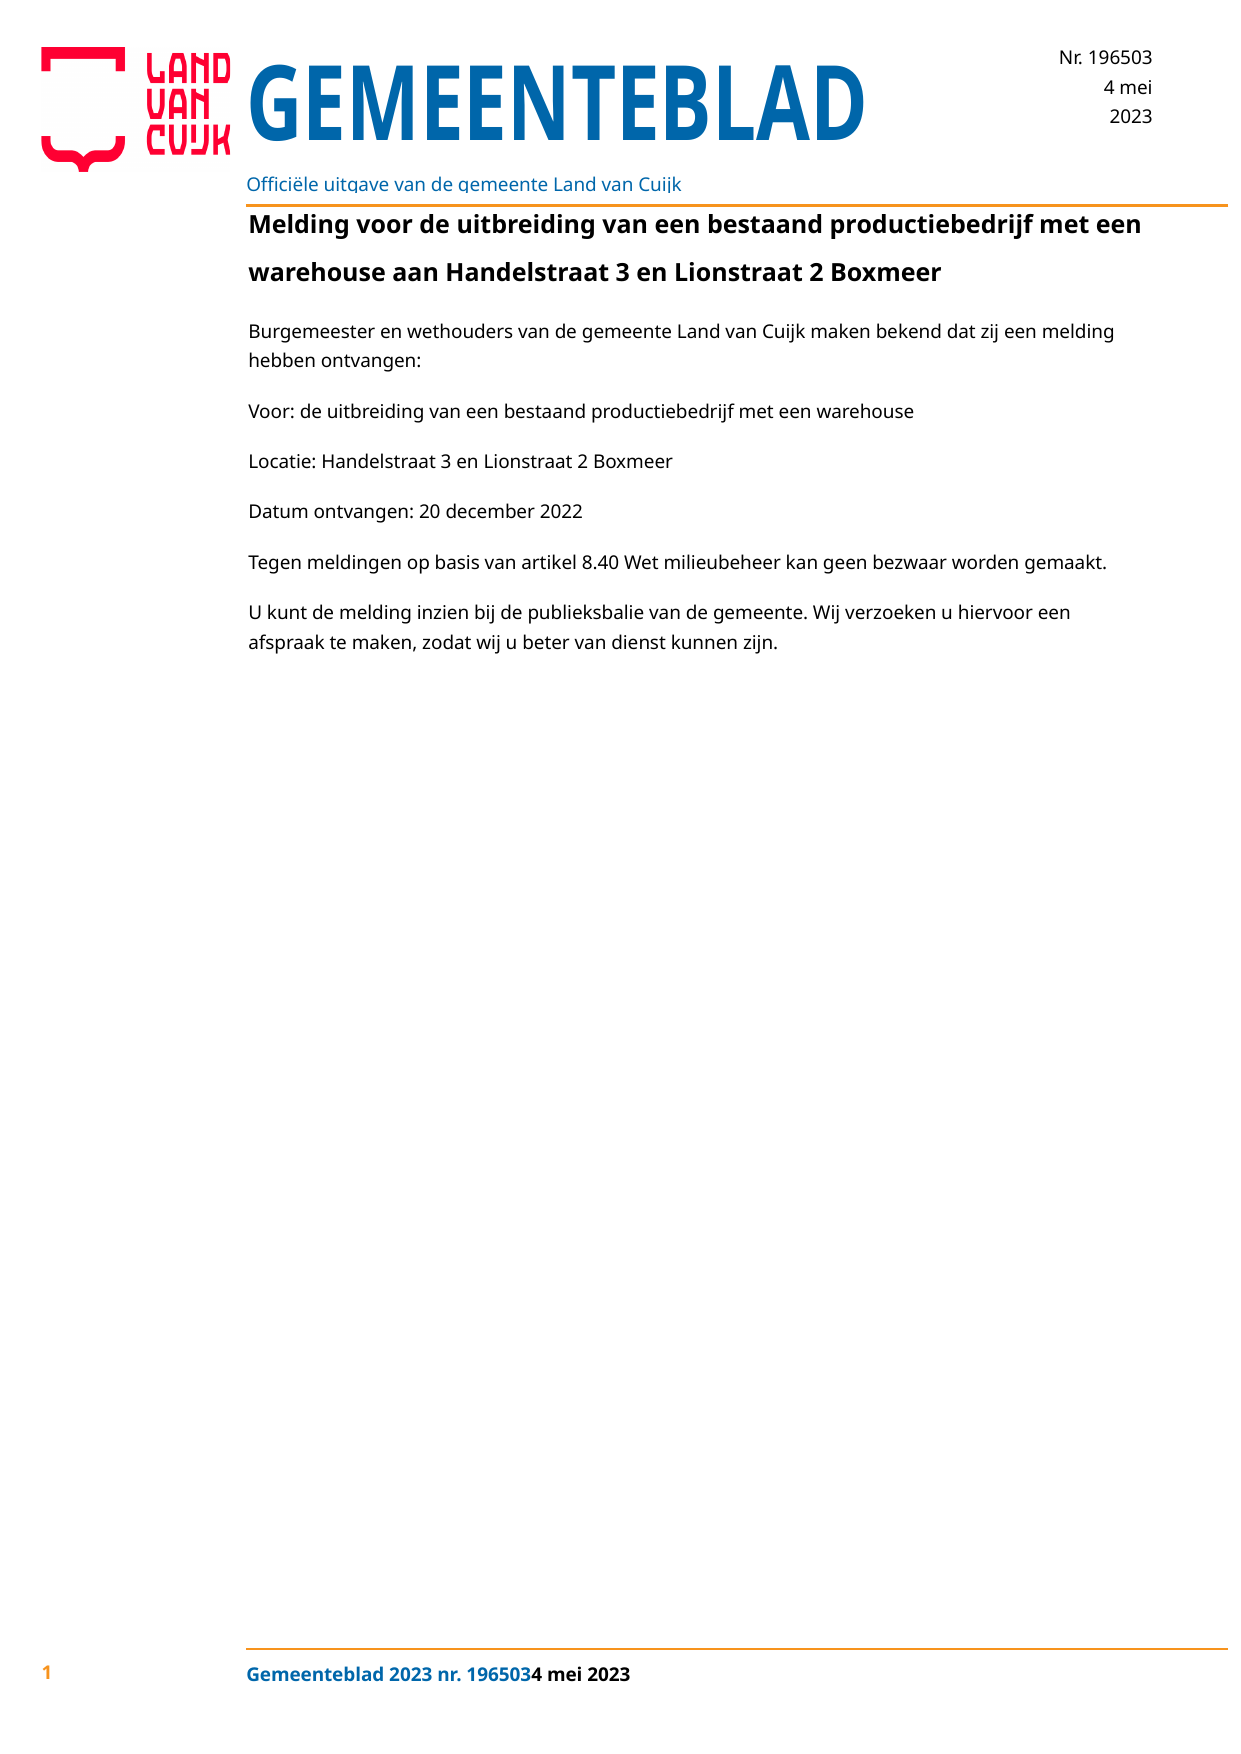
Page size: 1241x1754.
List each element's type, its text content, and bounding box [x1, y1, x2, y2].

text Melding voor de uitbreiding van een bestaand productiebedrijf met een warehouse aan Handelstraat 3 en Lionstraat 2 Boxmeer [248, 207, 1152, 288]
text Datum ontvangen: 20 december 2022 [248, 499, 1152, 524]
text U kunt de melding inzien bij de publieksbalie van de gemeente. Wij verzoeken u hiervoor een afspraak te maken, zodat wij u beter van dienst kunnen zijn. [248, 599, 1152, 655]
text Tegen meldingen op basis van artikel 8.40 Wet milieubeheer kan geen bezwaar worden gemaakt. [248, 549, 1152, 575]
text Locatie: Handelstraat 3 en Lionstraat 2 Boxmeer [248, 448, 1152, 474]
text Burgemeester en wethouders van de gemeente Land van Cuijk maken bekend dat zij een melding hebben ontvangen: [248, 318, 1152, 373]
picture [41, 47, 231, 172]
text Voor: de uitbreiding van een bestaand productiebedrijf met een warehouse [248, 398, 1152, 424]
